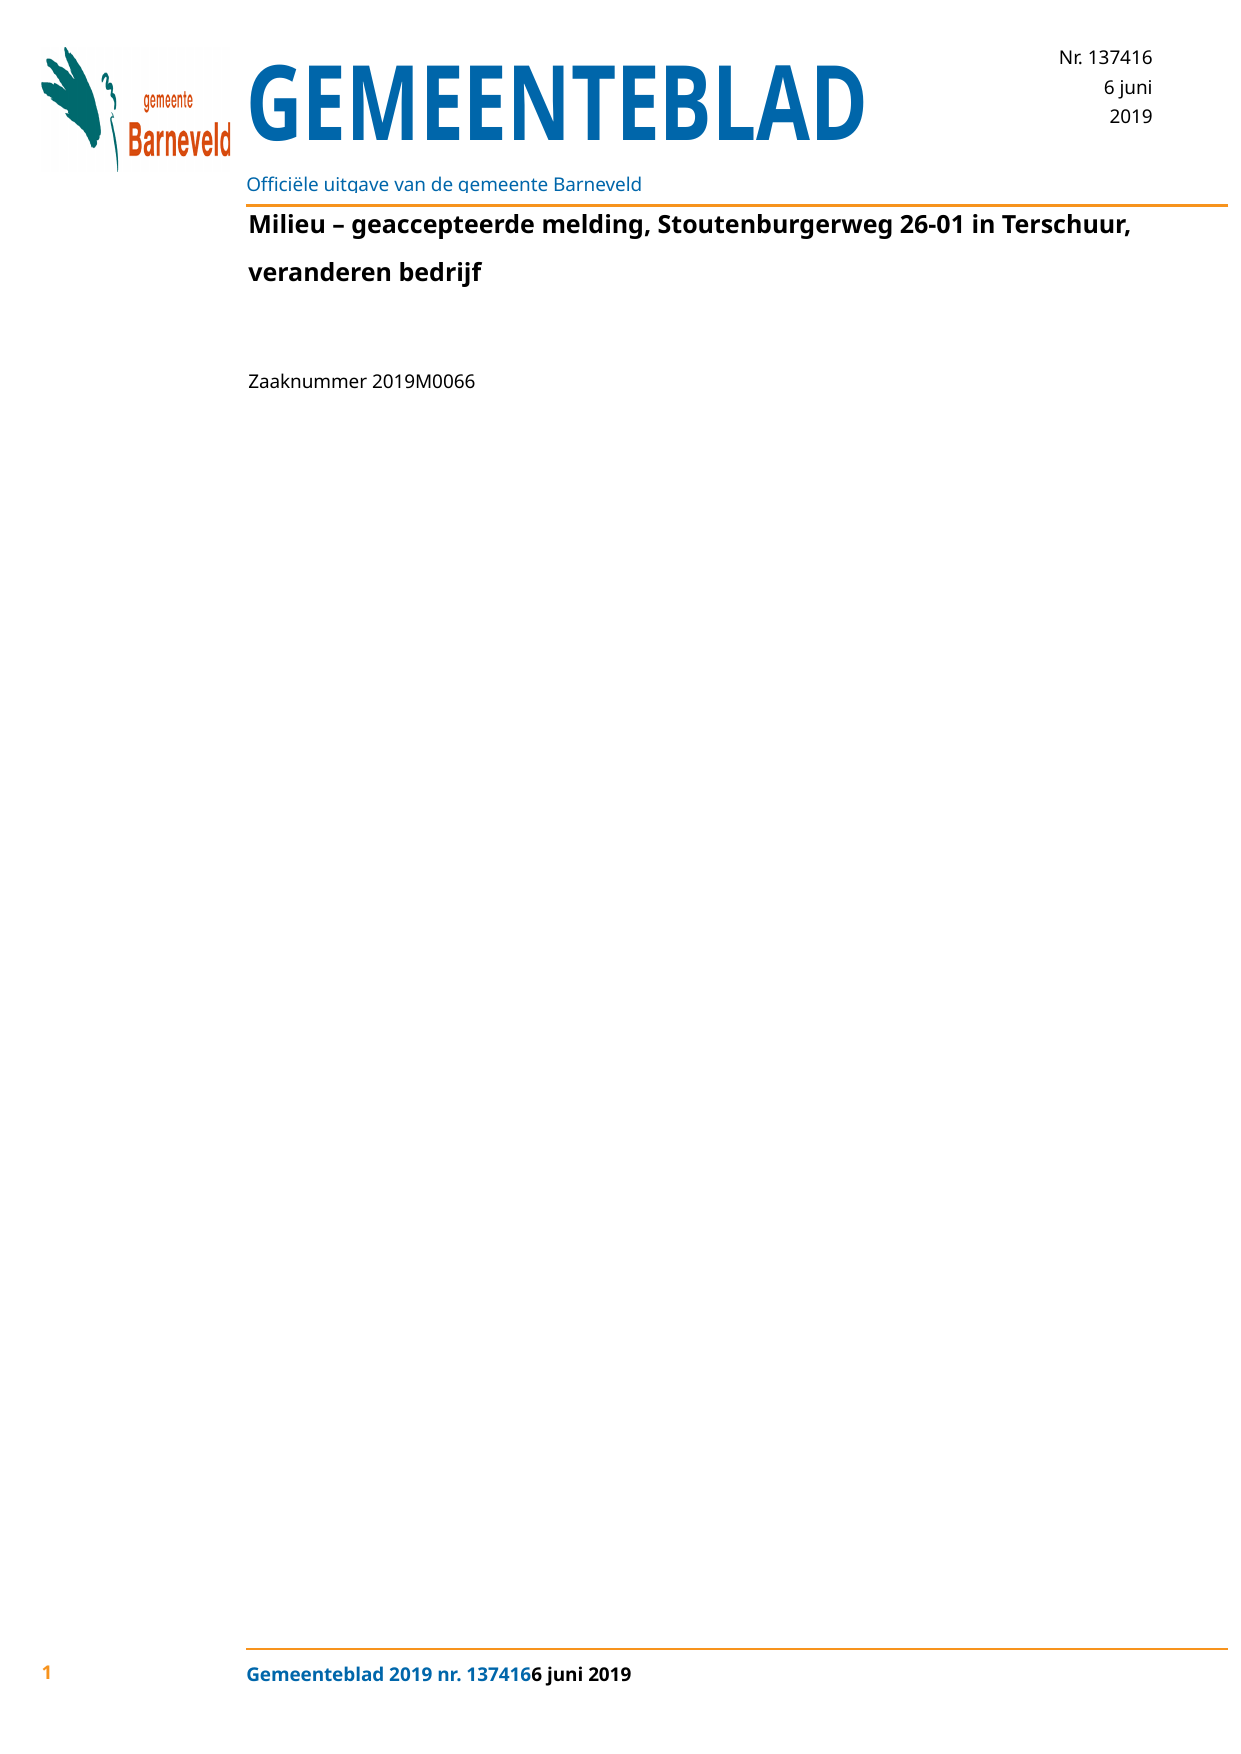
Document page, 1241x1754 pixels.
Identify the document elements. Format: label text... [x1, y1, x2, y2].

picture [41, 47, 231, 172]
text Milieu – geaccepteerde melding, Stoutenburgerweg 26-01 in Terschuur, veranderen bedrijf [248, 207, 1152, 288]
text Zaaknummer 2019M0066 [248, 368, 1152, 394]
